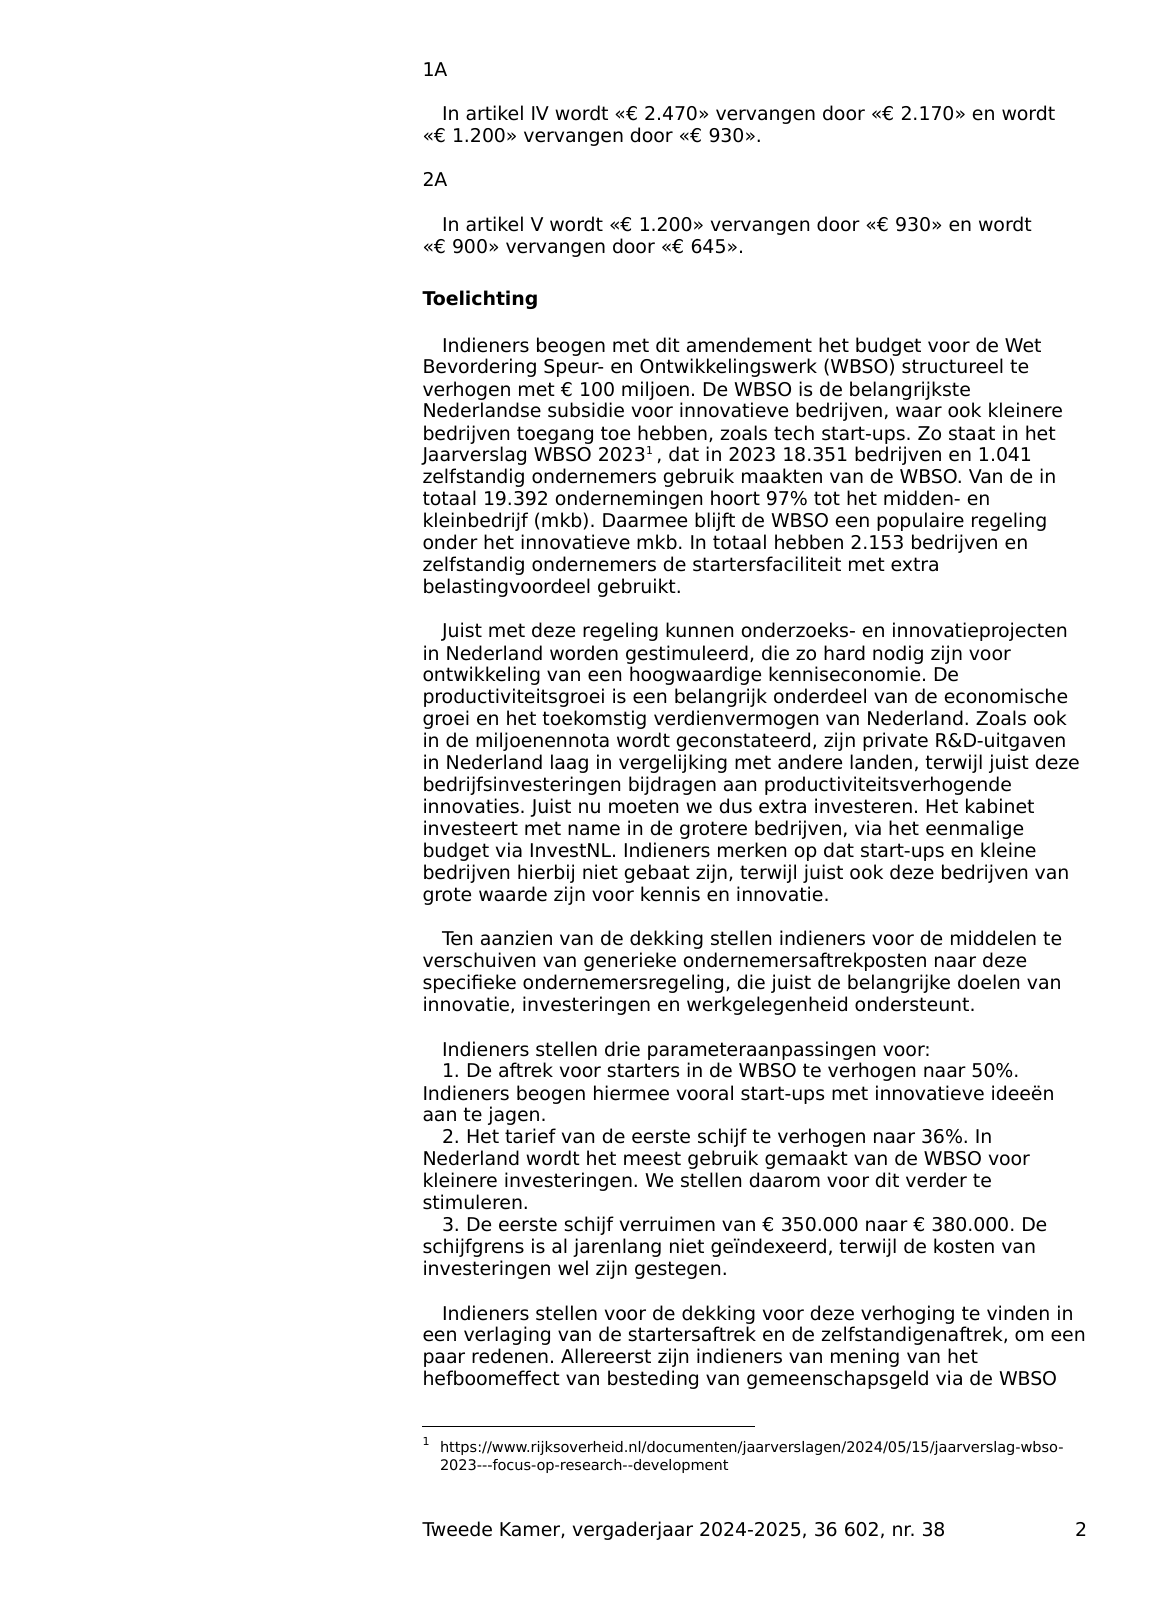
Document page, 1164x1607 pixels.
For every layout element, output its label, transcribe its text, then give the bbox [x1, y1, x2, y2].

text 2A [422, 169, 1087, 191]
text In artikel V wordt «€ 1.200» vervangen door «€ 930» en wordt «€ 900» vervangen door «€ 645». [422, 213, 1087, 257]
text 2. Het tarief van de eerste schijf te verhogen naar 36%. In Nederland wordt het meest gebruik gemaakt van de WBSO voor kleinere investeringen. We stellen daarom voor dit verder te stimuleren. [422, 1126, 1087, 1214]
text 1A [422, 59, 1087, 81]
text Juist met deze regeling kunnen onderzoeks- en innovatieprojecten in Nederland worden gestimuleerd, die zo hard nodig zijn voor ontwikkeling van een hoogwaardige kenniseconomie. De productiviteitsgroei is een belangrijk onderdeel van de economische groei en het toekomstig verdienvermogen van Nederland. Zoals ook in de miljoenennota wordt geconstateerd, zijn private R&D-uitgaven in Nederland laag in vergelijking met andere landen, terwijl juist deze bedrijfsinvesteringen bijdragen aan productiviteitsverhogende innovaties. Juist nu moeten we dus extra investeren. Het kabinet investeert met name in de grotere bedrijven, via het eenmalige budget via InvestNL. Indieners merken op dat start-ups en kleine bedrijven hierbij niet gebaat zijn, terwijl juist ook deze bedrijven van grote waarde zijn voor kennis en innovatie. [422, 620, 1087, 906]
subtitle Toelichting [422, 287, 1087, 309]
text 3. De eerste schijf verruimen van € 350.000 naar € 380.000. De schijfgrens is al jarenlang niet geïndexeerd, terwijl de kosten van investeringen wel zijn gestegen. [422, 1214, 1087, 1280]
text Indieners stellen drie parameteraanpassingen voor: [422, 1038, 1087, 1060]
text Indieners beogen met dit amendement het budget voor de Wet Bevordering Speur- en Ontwikkelingswerk (WBSO) structureel te verhogen met € 100 miljoen. De WBSO is de belangrijkste Nederlandse subsidie voor innovatieve bedrijven, waar ook kleinere bedrijven toegang toe hebben, zoals tech start-ups. Zo staat in het Jaarverslag WBSO 2023, dat in 2023 18.351 bedrijven en 1.041 zelfstandig ondernemers gebruik maakten van de WBSO. Van de in totaal 19.392 ondernemingen hoort 97% tot het midden- en kleinbedrijf (mkb). Daarmee blijft de WBSO een populaire regeling onder het innovatieve mkb. In totaal hebben 2.153 bedrijven en zelfstandig ondernemers de startersfaciliteit met extra belastingvoordeel gebruikt. [422, 334, 1087, 598]
text 1. De aftrek voor starters in de WBSO te verhogen naar 50%. Indieners beogen hiermee vooral start-ups met innovatieve ideeën aan te jagen. [422, 1060, 1087, 1126]
text In artikel IV wordt «€ 2.470» vervangen door «€ 2.170» en wordt «€ 1.200» vervangen door «€ 930». [422, 103, 1087, 147]
text Ten aanzien van de dekking stellen indieners voor de middelen te verschuiven van generieke ondernemersaftrekposten naar deze specifieke ondernemersregeling, die juist de belangrijke doelen van innovatie, investeringen en werkgelegenheid ondersteunt. [422, 928, 1087, 1016]
text Indieners stellen voor de dekking voor deze verhoging te vinden in een verlaging van de startersaftrek en de zelfstandigenaftrek, om een paar redenen. Allereerst zijn indieners van mening van het hefboomeffect van besteding van gemeenschapsgeld via de WBSO [422, 1302, 1087, 1390]
text https://www.rijksoverheid.nl/documenten/jaarverslagen/2024/05/15/jaarverslag-wbso-2023---focus-op-research--development [422, 1435, 1087, 1474]
